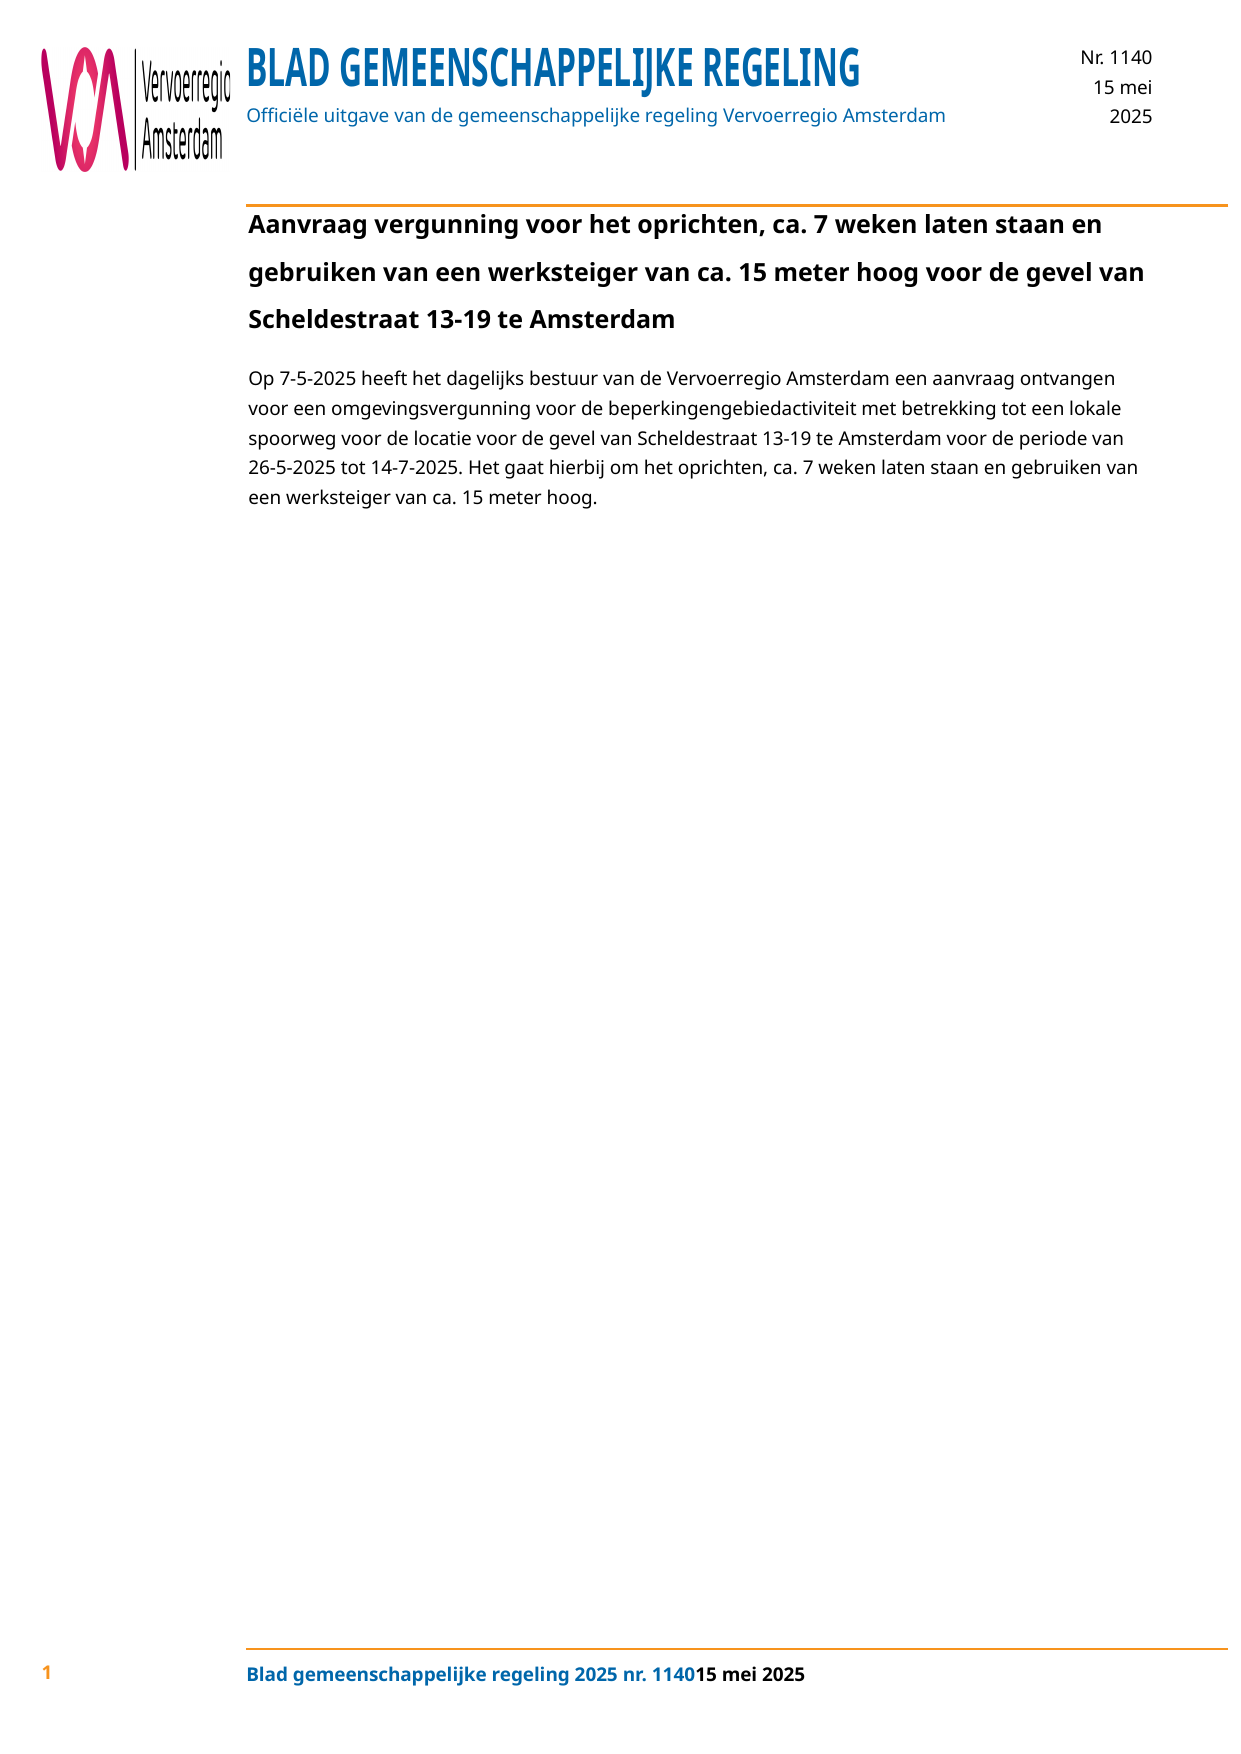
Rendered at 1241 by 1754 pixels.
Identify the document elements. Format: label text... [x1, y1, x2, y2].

picture [41, 47, 231, 172]
text Aanvraag vergunning voor het oprichten, ca. 7 weken laten staan en gebruiken van een werksteiger van ca. 15 meter hoog voor de gevel van Scheldestraat 13-19 te Amsterdam [248, 207, 1152, 336]
text Op 7-5-2025 heeft het dagelijks bestuur van de Vervoerregio Amsterdam een aanvraag ontvangen voor een omgevingsvergunning voor de beperkingengebiedactiviteit met betrekking tot een lokale spoorweg voor de locatie voor de gevel van Scheldestraat 13-19 te Amsterdam voor de periode van 26-5-2025 tot 14-7-2025. Het gaat hierbij om het oprichten, ca. 7 weken laten staan en gebruiken van een werksteiger van ca. 15 meter hoog. [248, 366, 1152, 509]
